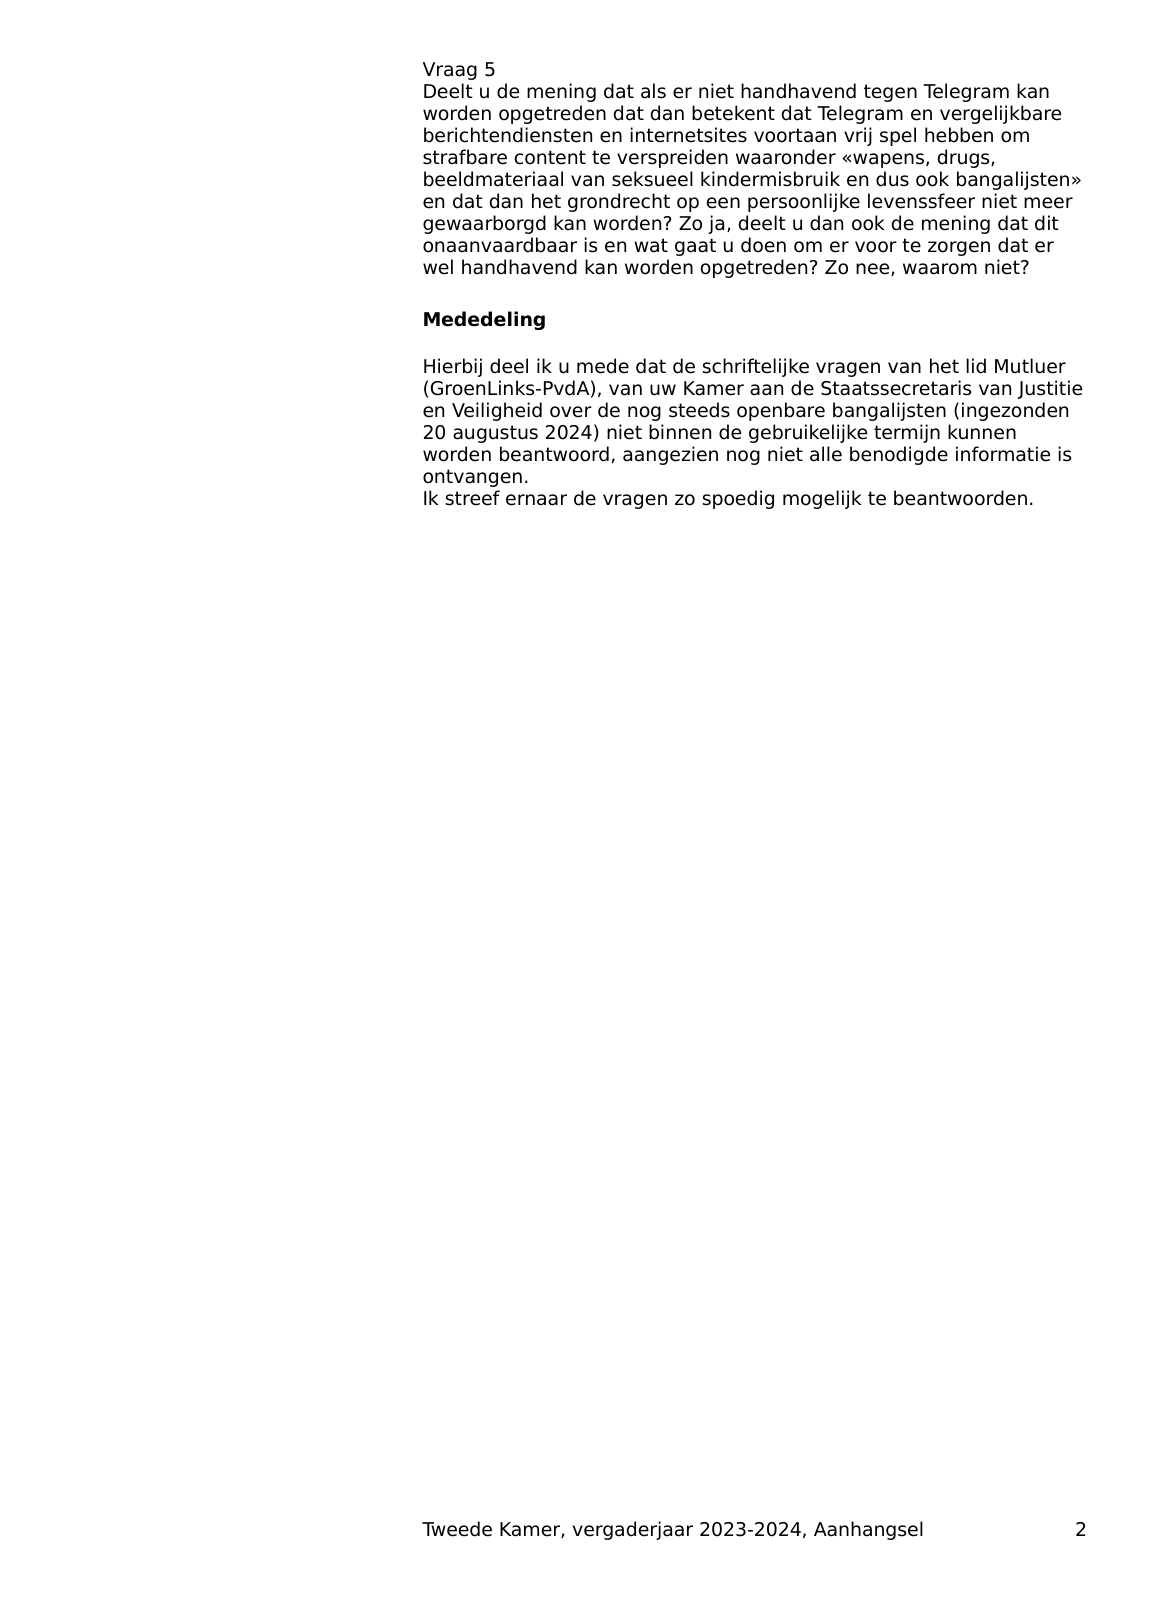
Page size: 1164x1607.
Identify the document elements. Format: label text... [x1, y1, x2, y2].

text Vraag 5 [422, 59, 1087, 81]
text Deelt u de mening dat als er niet handhavend tegen Telegram kan worden opgetreden dat dan betekent dat Telegram en vergelijkbare berichtendiensten en internetsites voortaan vrij spel hebben om strafbare content te verspreiden waaronder «wapens, drugs, beeldmateriaal van seksueel kindermisbruik en dus ook bangalijsten» en dat dan het grondrecht op een persoonlijke levenssfeer niet meer gewaarborgd kan worden? Zo ja, deelt u dan ook de mening dat dit onaanvaardbaar is en wat gaat u doen om er voor te zorgen dat er wel handhavend kan worden opgetreden? Zo nee, waarom niet? [422, 81, 1087, 279]
subtitle Mededeling [422, 309, 1087, 331]
text Hierbij deel ik u mede dat de schriftelijke vragen van het lid Mutluer (GroenLinks-PvdA), van uw Kamer aan de Staatssecretaris van Justitie en Veiligheid over de nog steeds openbare bangalijsten (ingezonden 20 augustus 2024) niet binnen de gebruikelijke termijn kunnen worden beantwoord, aangezien nog niet alle benodigde informatie is ontvangen. [422, 356, 1087, 488]
text Ik streef ernaar de vragen zo spoedig mogelijk te beantwoorden. [422, 488, 1087, 510]
